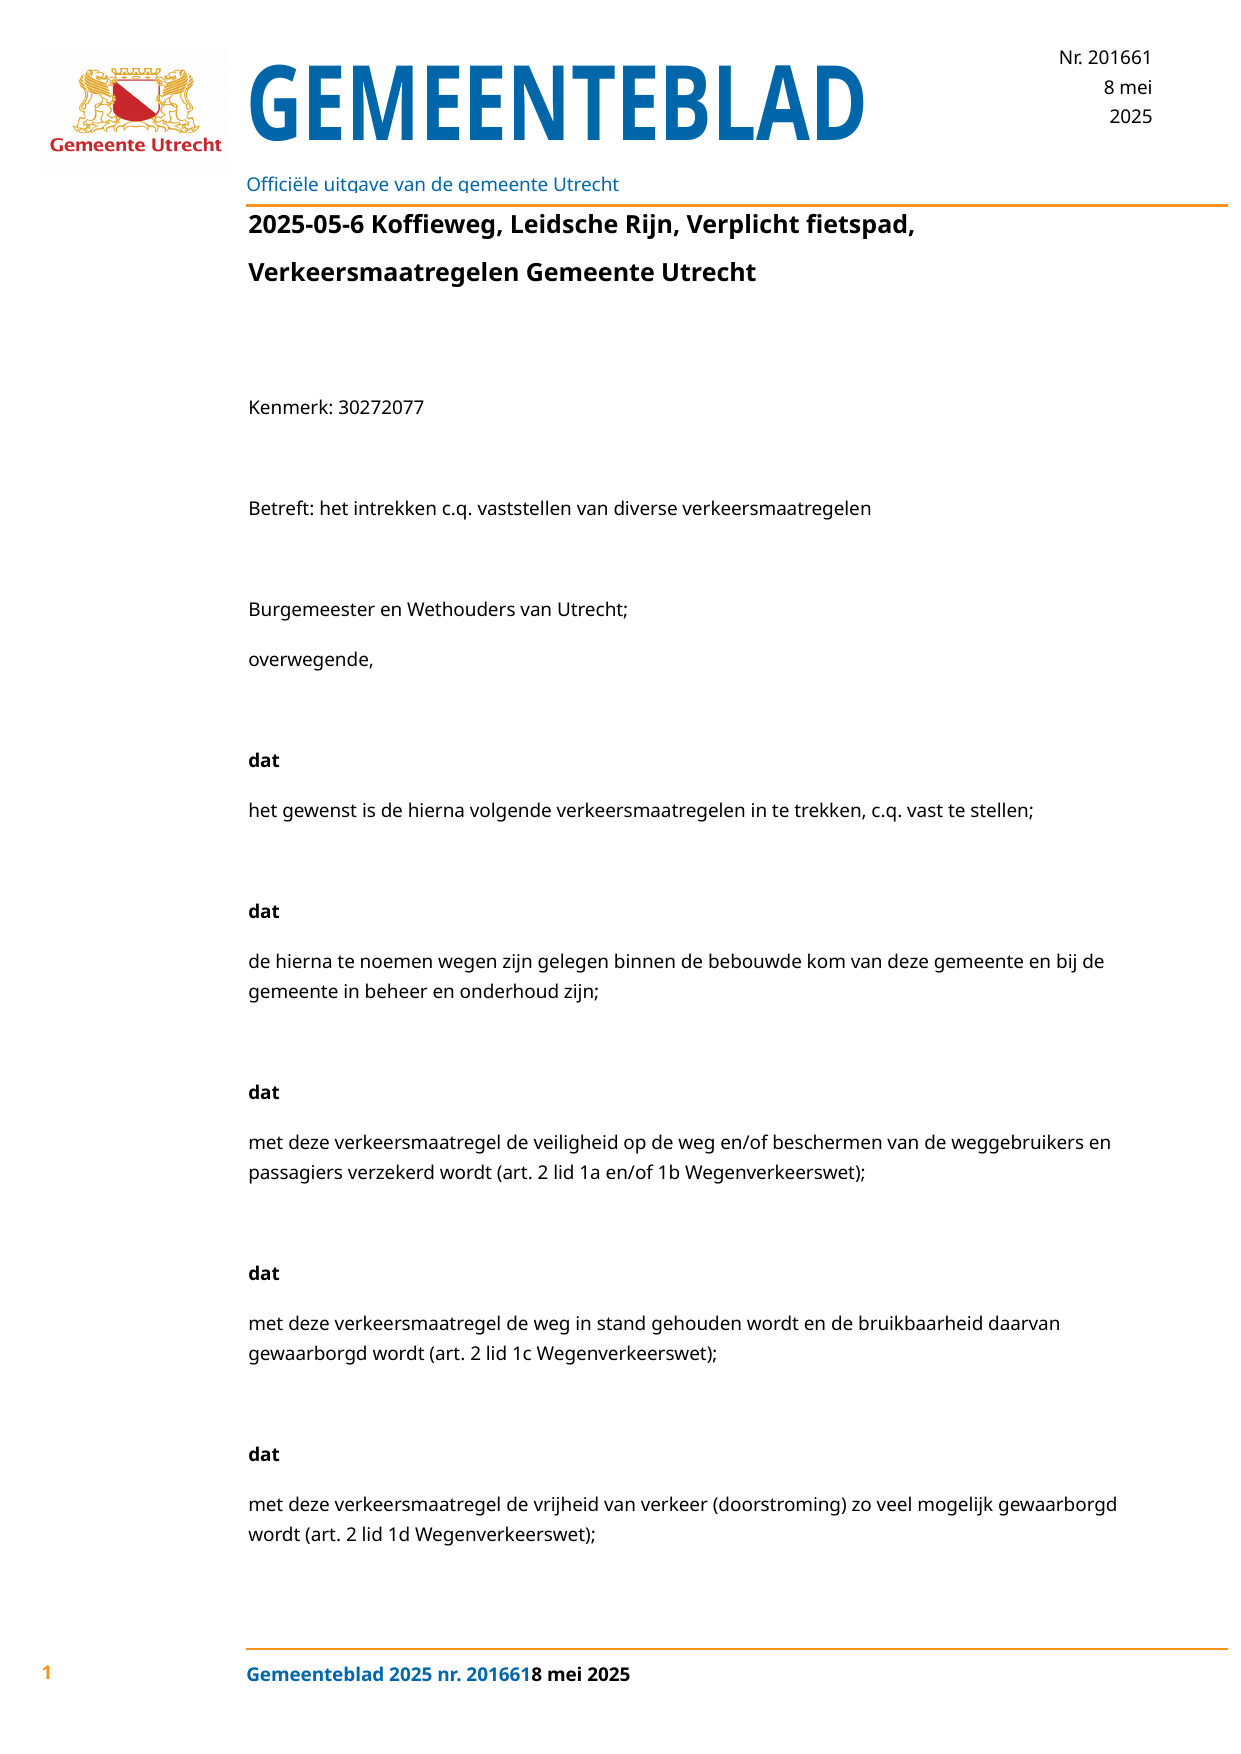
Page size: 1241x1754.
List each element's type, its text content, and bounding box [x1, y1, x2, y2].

text dat [248, 1079, 1152, 1105]
text 2025-05-6 Koffieweg, Leidsche Rijn, Verplicht fietspad, Verkeersmaatregelen Gemeente Utrecht [248, 207, 1152, 288]
text overwegende, [248, 646, 1152, 672]
text met deze verkeersmaatregel de veiligheid op de weg en/of beschermen van de weggebruikers en passagiers verzekerd wordt (art. 2 lid 1a en/of 1b Wegenverkeerswet); [248, 1129, 1152, 1185]
text met deze verkeersmaatregel de weg in stand gehouden wordt en de bruikbaarheid daarvan gewaarborgd wordt (art. 2 lid 1c Wegenverkeerswet); [248, 1310, 1152, 1366]
text het gewenst is de hierna volgende verkeersmaatregelen in te trekken, c.q. vast te stellen; [248, 797, 1152, 823]
picture [41, 47, 231, 172]
text dat [248, 898, 1152, 924]
text Betreft: het intrekken c.q. vaststellen van diverse verkeersmaatregelen [248, 495, 1152, 521]
text dat [248, 1260, 1152, 1286]
text dat [248, 1441, 1152, 1466]
text de hierna te noemen wegen zijn gelegen binnen de bebouwde kom van deze gemeente en bij de gemeente in beheer en onderhoud zijn; [248, 949, 1152, 1004]
text Kenmerk: 30272077 [248, 394, 1152, 420]
text Burgemeester en Wethouders van Utrecht; [248, 596, 1152, 621]
text met deze verkeersmaatregel de vrijheid van verkeer (doorstroming) zo veel mogelijk gewaarborgd wordt (art. 2 lid 1d Wegenverkeerswet); [248, 1491, 1152, 1546]
text dat [248, 747, 1152, 773]
